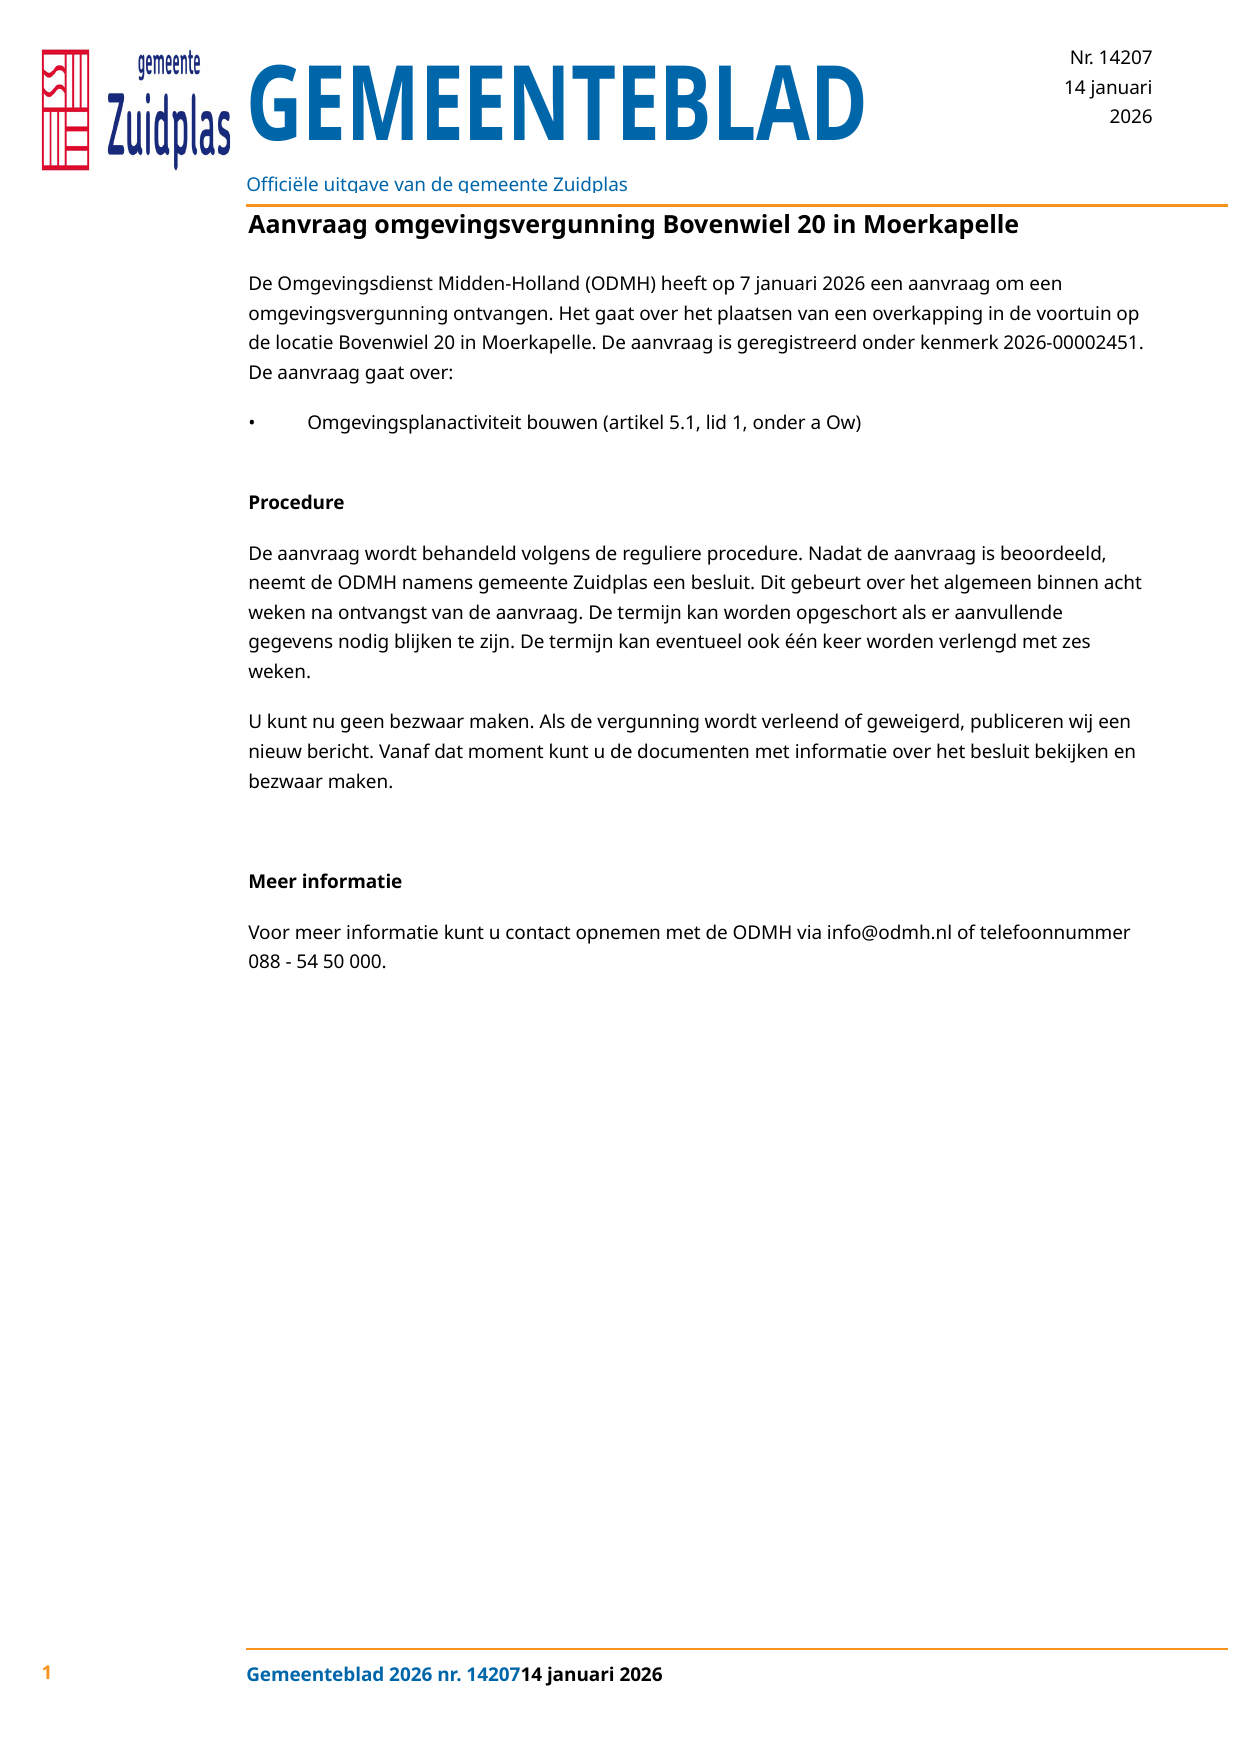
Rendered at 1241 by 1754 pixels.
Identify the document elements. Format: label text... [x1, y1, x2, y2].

text Procedure [248, 489, 1152, 515]
text Voor meer informatie kunt u contact opnemen met de ODMH via info@odmh.nl of telefoonnummer 088 - 54 50 000. [248, 919, 1152, 974]
text De Omgevingsdienst Midden-Holland (ODMH) heeft op 7 januari 2026 een aanvraag om een omgevingsvergunning ontvangen. Het gaat over het plaatsen van een overkapping in de voortuin op de locatie Bovenwiel 20 in Moerkapelle. De aanvraag is geregistreerd onder kenmerk 2026-00002451. De aanvraag gaat over: [248, 270, 1152, 385]
list Omgevingsplanactiviteit bouwen (artikel 5.1, lid 1, onder a Ow) [248, 409, 1152, 435]
text Meer informatie [248, 869, 1152, 894]
text De aanvraag wordt behandeld volgens de reguliere procedure. Nadat de aanvraag is beoordeeld, neemt de ODMH namens gemeente Zuidplas een besluit. Dit gebeurt over het algemeen binnen acht weken na ontvangst van de aanvraag. De termijn kan worden opgeschort als er aanvullende gegevens nodig blijken te zijn. De termijn kan eventueel ook één keer worden verlengd met zes weken. [248, 540, 1152, 684]
text U kunt nu geen bezwaar maken. Als de vergunning wordt verleend of geweigerd, publiceren wij een nieuw bericht. Vanaf dat moment kunt u de documenten met informatie over het besluit bekijken en bezwaar maken. [248, 709, 1152, 793]
picture [41, 47, 231, 172]
text Aanvraag omgevingsvergunning Bovenwiel 20 in Moerkapelle [248, 207, 1152, 241]
